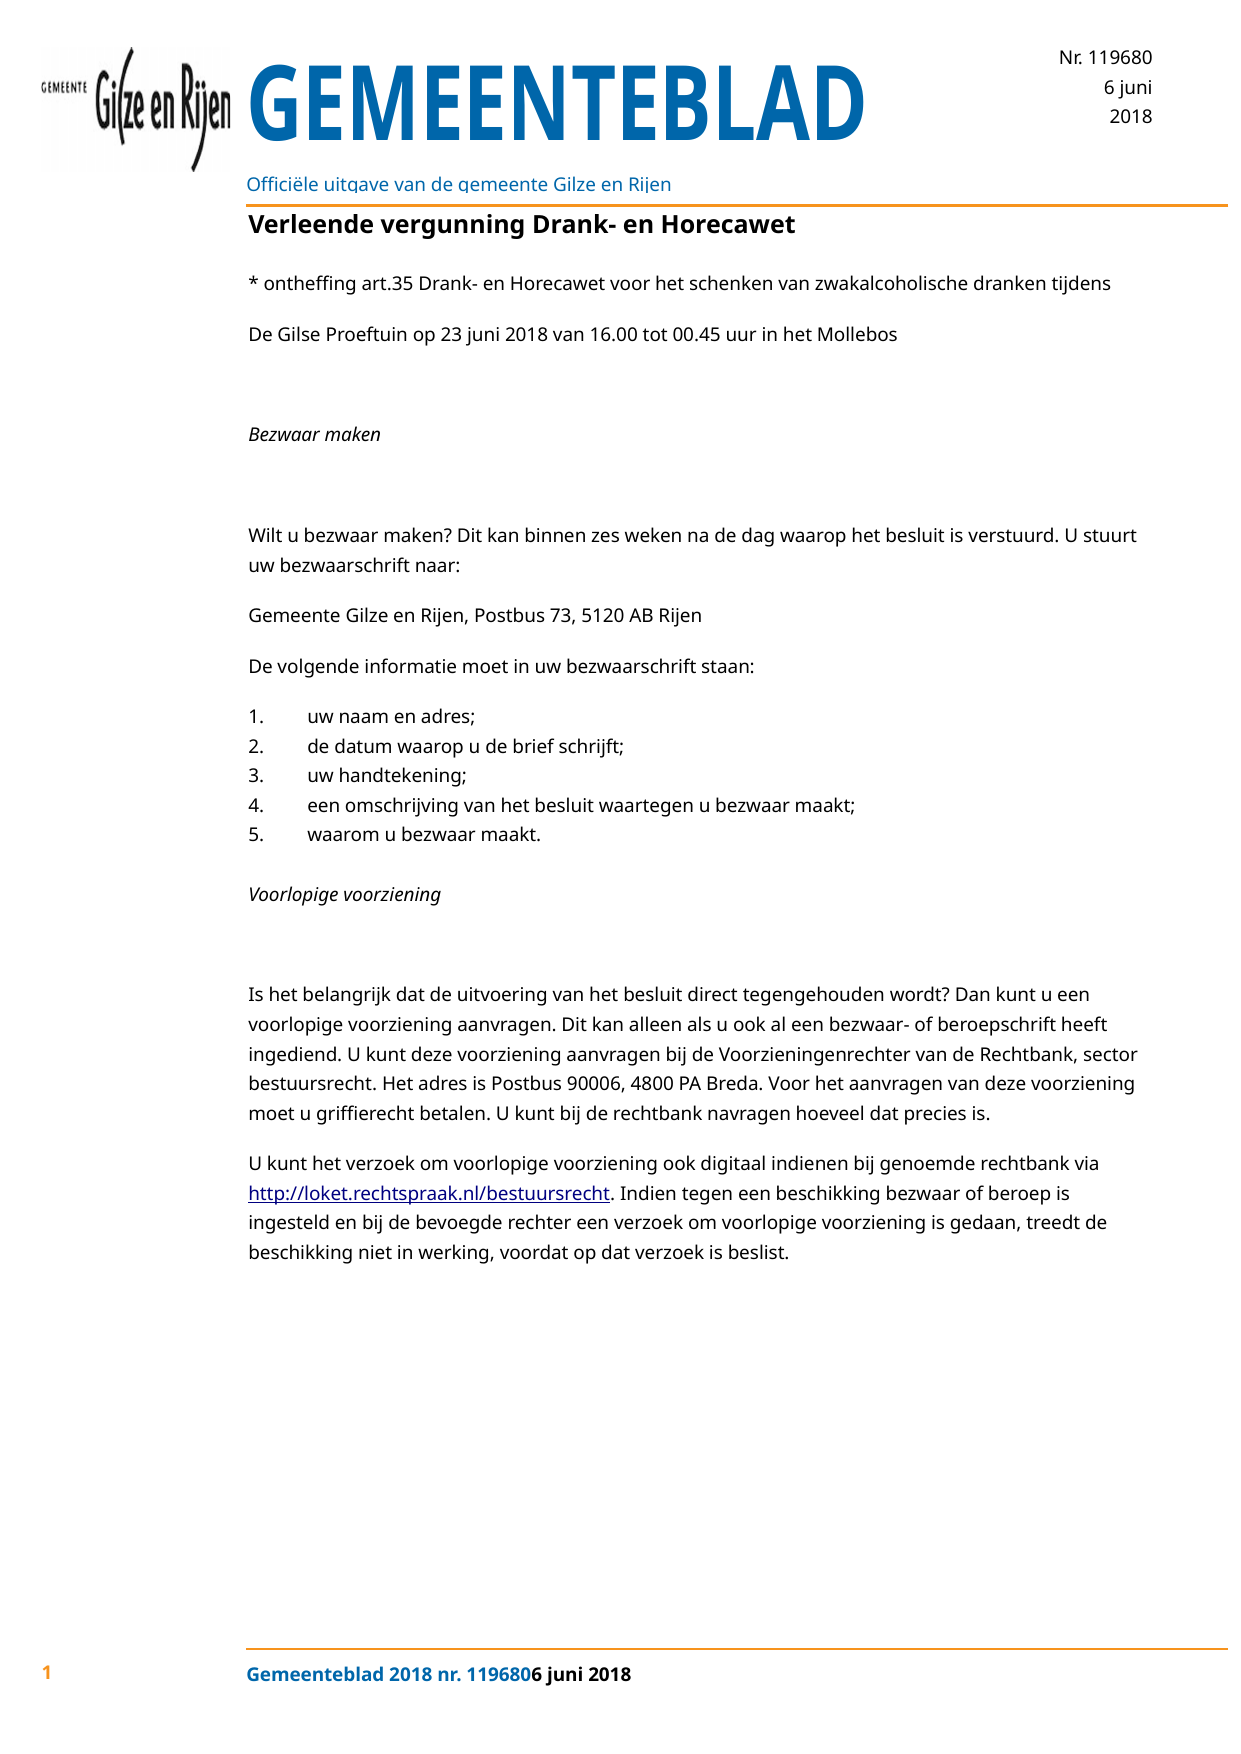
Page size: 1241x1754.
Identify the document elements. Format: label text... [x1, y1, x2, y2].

list een omschrijving van het besluit waartegen u bezwaar maakt; [248, 792, 1152, 818]
list waarom u bezwaar maakt. [248, 822, 1152, 847]
text U kunt het verzoek om voorlopige voorziening ook digitaal indienen bij genoemde rechtbank via http://loket.rechtspraak.nl/bestuursrecht. Indien tegen een beschikking bezwaar of beroep is ingesteld en bij de bevoegde rechter een verzoek om voorlopige voorziening is gedaan, treedt de beschikking niet in werking, voordat op dat verzoek is beslist. [248, 1150, 1152, 1265]
text Bezwaar maken [248, 422, 1152, 447]
text De Gilse Proeftuin op 23 juni 2018 van 16.00 tot 00.45 uur in het Mollebos [248, 321, 1152, 346]
text Gemeente Gilze en Rijen, Postbus 73, 5120 AB Rijen [248, 602, 1152, 628]
text Voorlopige voorziening [248, 881, 1152, 906]
text * ontheffing art.35 Drank- en Horecawet voor het schenken van zwakalcoholische dranken tijdens [248, 270, 1152, 296]
text Wilt u bezwaar maken? Dit kan binnen zes weken na de dag waarop het besluit is verstuurd. U stuurt uw bezwaarschrift naar: [248, 522, 1152, 578]
list uw naam en adres; [248, 703, 1152, 729]
list de datum waarop u de brief schrijft; [248, 733, 1152, 758]
text De volgende informatie moet in uw bezwaarschrift staan: [248, 653, 1152, 678]
picture [41, 47, 231, 172]
list uw handtekening; [248, 762, 1152, 788]
text Is het belangrijk dat de uitvoering van het besluit direct tegengehouden wordt? Dan kunt u een voorlopige voorziening aanvragen. Dit kan alleen als u ook al een bezwaar- of beroepschrift heeft ingediend. U kunt deze voorziening aanvragen bij de Voorzieningenrechter van de Rechtbank, sector bestuursrecht. Het adres is Postbus 90006, 4800 PA Breda. Voor het aanvragen van deze voorziening moet u griffierecht betalen. U kunt bij de rechtbank navragen hoeveel dat precies is. [248, 982, 1152, 1126]
text Verleende vergunning Drank- en Horecawet [248, 207, 1152, 241]
